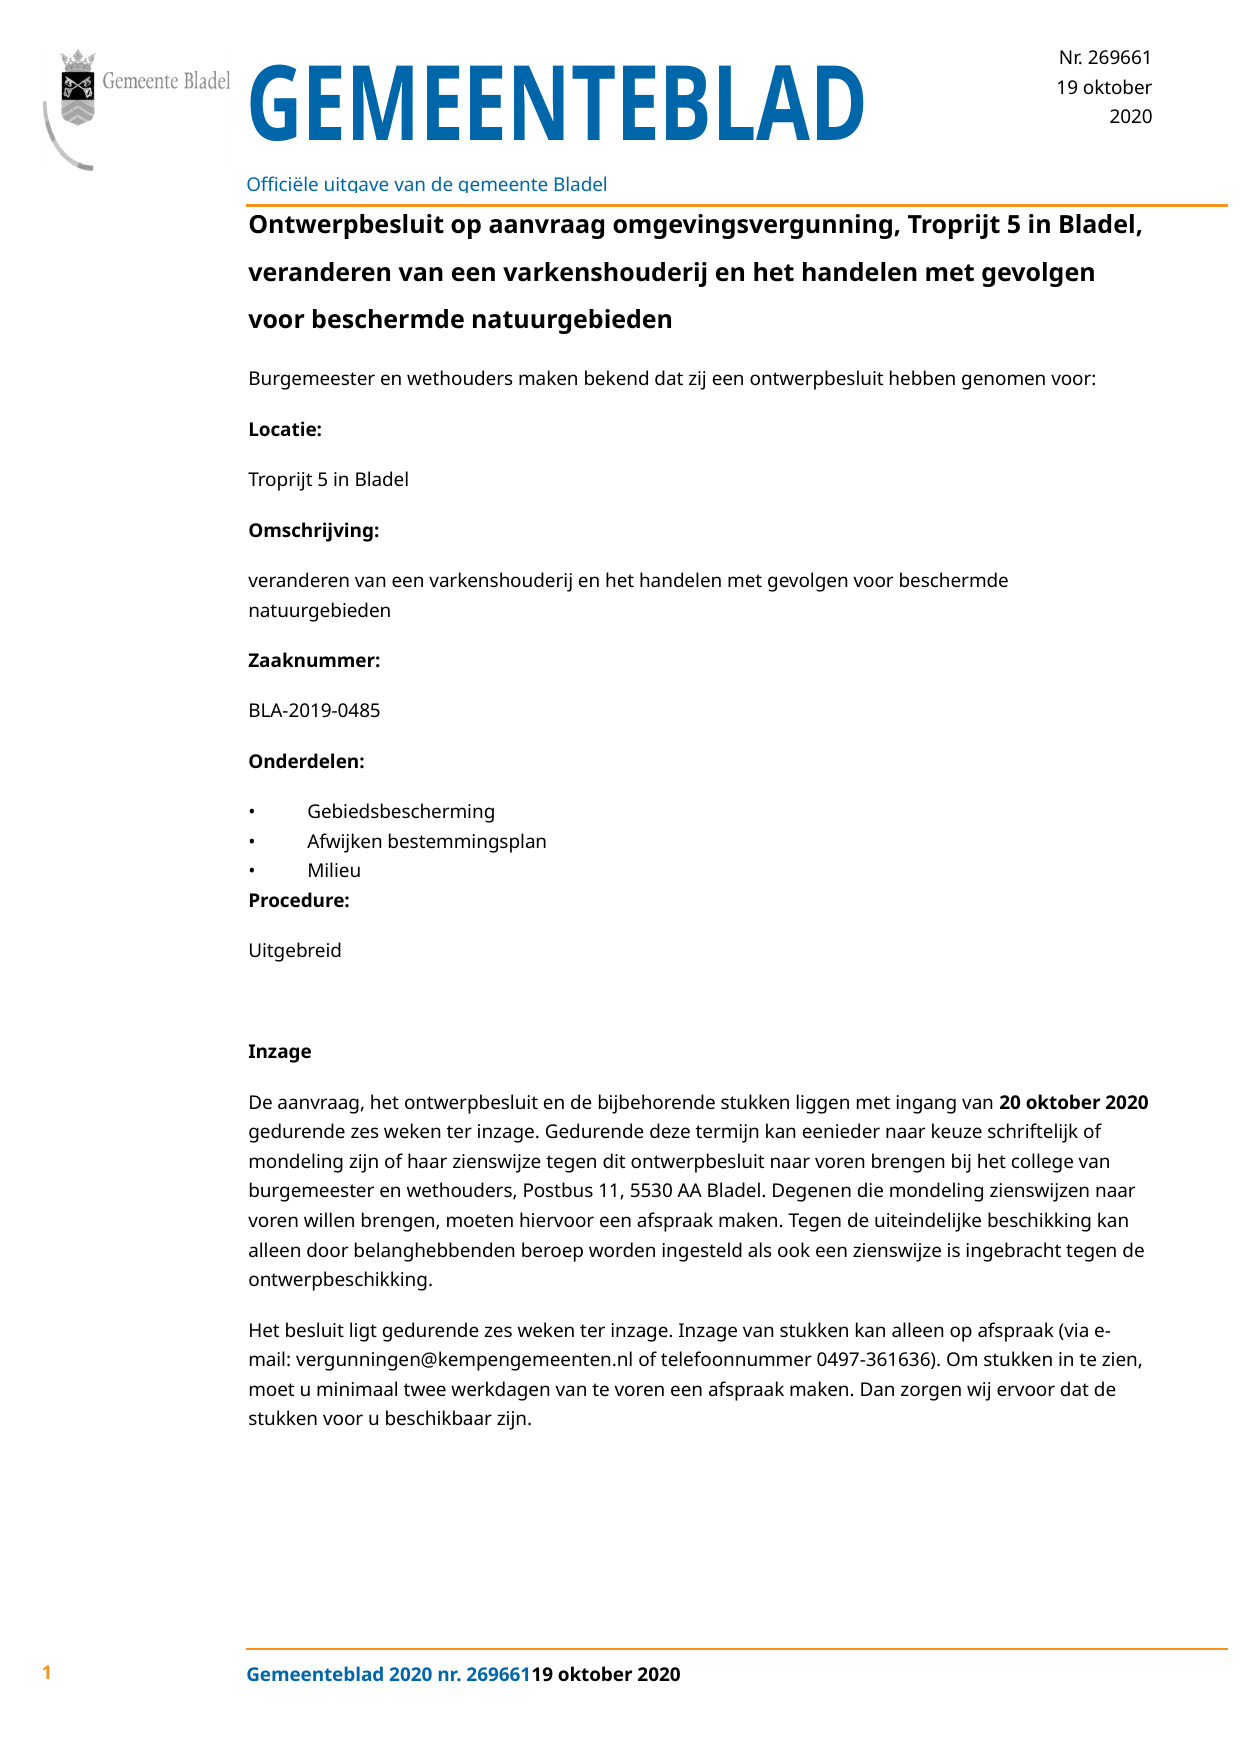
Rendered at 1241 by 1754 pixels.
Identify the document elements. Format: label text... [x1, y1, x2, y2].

text Zaaknummer: [248, 647, 1152, 673]
text Ontwerpbesluit op aanvraag omgevingsvergunning, Troprijt 5 in Bladel, veranderen van een varkenshouderij en het handelen met gevolgen voor beschermde natuurgebieden [248, 207, 1152, 336]
text Burgemeester en wethouders maken bekend dat zij een ontwerpbesluit hebben genomen voor: [248, 366, 1152, 391]
text Het besluit ligt gedurende zes weken ter inzage. Inzage van stukken kan alleen op afspraak (via e-mail: vergunningen@kempengemeenten.nl of telefoonnummer 0497-361636). Om stukken in te zien, moet u minimaal twee werkdagen van te voren een afspraak maken. Dan zorgen wij ervoor dat de stukken voor u beschikbaar zijn. [248, 1317, 1152, 1431]
text De aanvraag, het ontwerpbesluit en de bijbehorende stukken liggen met ingang van 20 oktober 2020 gedurende zes weken ter inzage. Gedurende deze termijn kan eenieder naar keuze schriftelijk of mondeling zijn of haar zienswijze tegen dit ontwerpbesluit naar voren brengen bij het college van burgemeester en wethouders, Postbus 11, 5530 AA Bladel. Degenen die mondeling zienswijzen naar voren willen brengen, moeten hiervoor een afspraak maken. Tegen de uiteindelijke beschikking kan alleen door belanghebbenden beroep worden ingesteld als ook een zienswijze is ingebracht tegen de ontwerpbeschikking. [248, 1089, 1152, 1292]
text Troprijt 5 in Bladel [248, 466, 1152, 492]
text Inzage [248, 1038, 1152, 1064]
text veranderen van een varkenshouderij en het handelen met gevolgen voor beschermde natuurgebieden [248, 567, 1152, 622]
list Gebiedsbescherming [248, 798, 1152, 824]
picture [41, 47, 231, 172]
list Milieu [248, 858, 1152, 883]
text BLA-2019-0485 [248, 698, 1152, 723]
list Afwijken bestemmingsplan [248, 828, 1152, 854]
text Procedure: [248, 887, 1152, 913]
text Uitgebreid [248, 938, 1152, 963]
text Locatie: [248, 416, 1152, 442]
text Omschrijving: [248, 517, 1152, 542]
text Onderdelen: [248, 748, 1152, 774]
